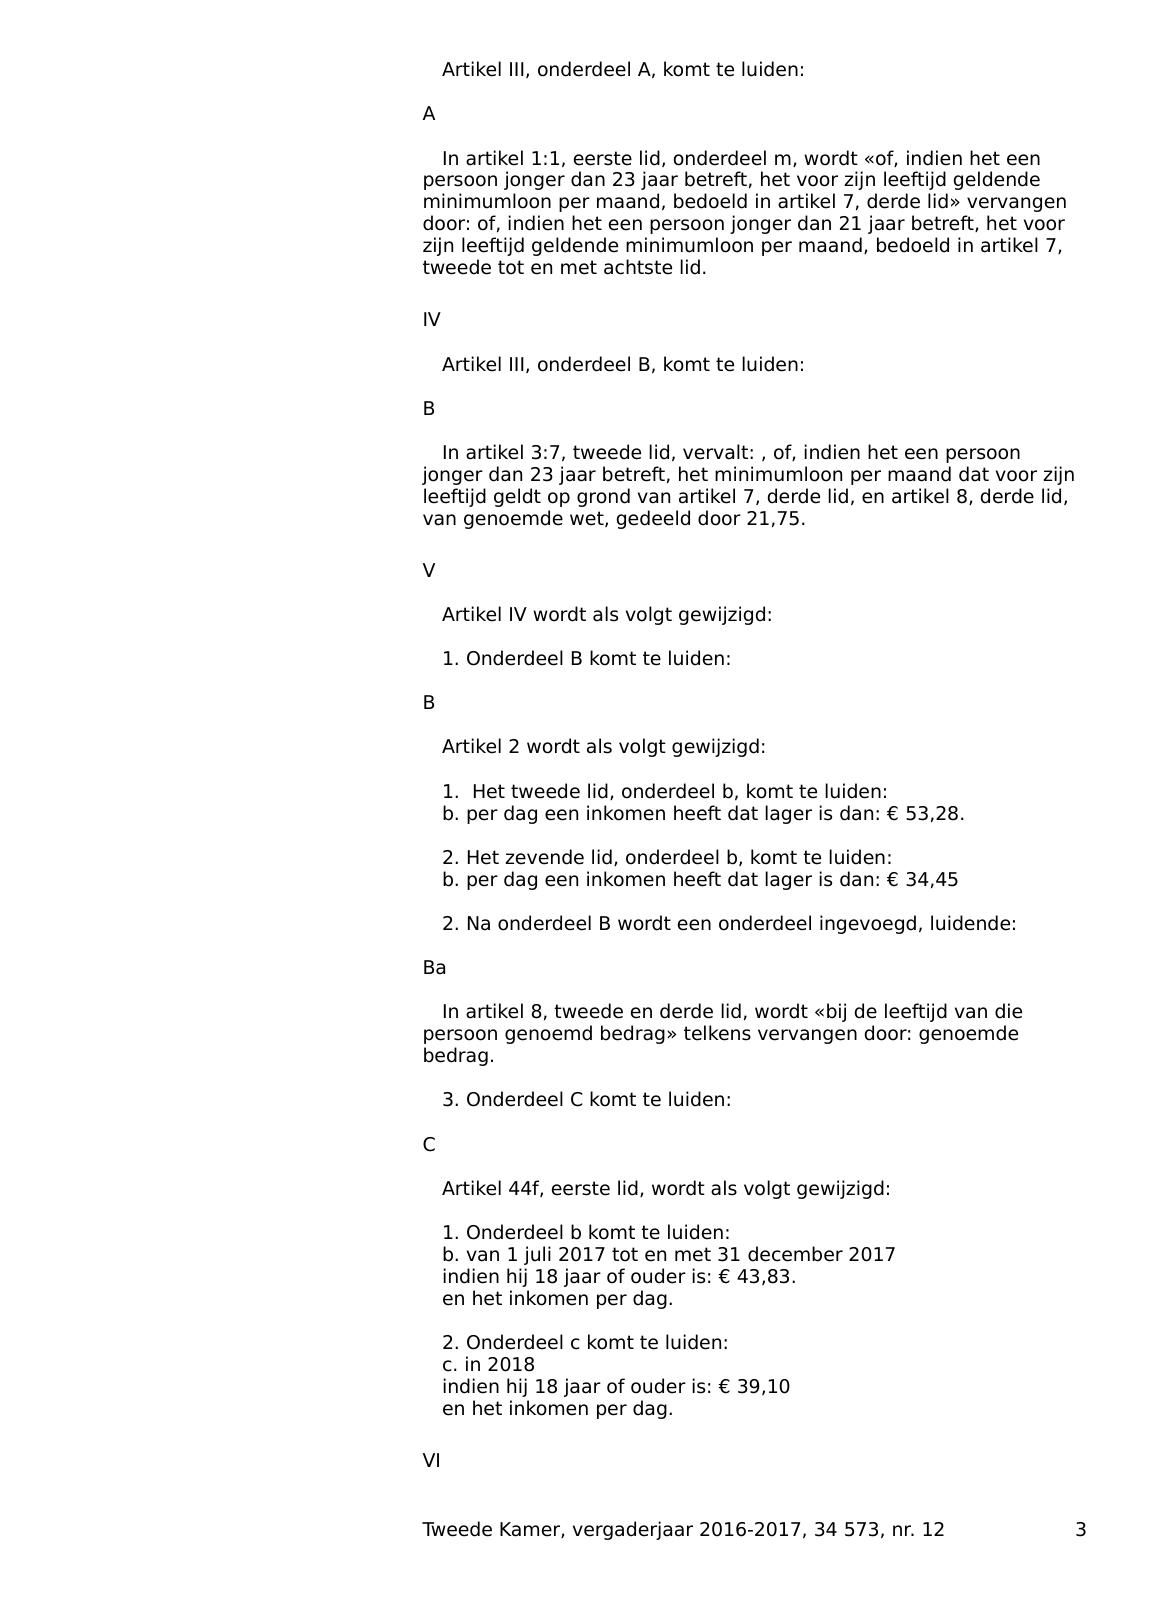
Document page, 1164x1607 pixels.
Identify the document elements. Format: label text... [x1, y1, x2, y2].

text 1. Onderdeel b komt te luiden: [422, 1222, 1087, 1244]
text C [422, 1133, 1087, 1155]
text Artikel III, onderdeel A, komt te luiden: [422, 59, 1087, 81]
text indien hij 18 jaar of ouder is: € 43,83. [422, 1266, 1087, 1288]
subtitle VI [422, 1450, 1087, 1472]
text In artikel 1:1, eerste lid, onderdeel m, wordt «of, indien het een persoon jonger dan 23 jaar betreft, het voor zijn leeftijd geldende minimumloon per maand, bedoeld in artikel 7, derde lid» vervangen door: of, indien het een persoon jonger dan 21 jaar betreft, het voor zijn leeftijd geldende minimumloon per maand, bedoeld in artikel 7, tweede tot en met achtste lid. [422, 147, 1087, 279]
text A [422, 103, 1087, 125]
text 3. Onderdeel C komt te luiden: [422, 1089, 1087, 1111]
text Artikel 44f, eerste lid, wordt als volgt gewijzigd: [422, 1178, 1087, 1199]
text 1. Onderdeel B komt te luiden: [422, 648, 1087, 670]
text 2. Onderdeel c komt te luiden: [422, 1332, 1087, 1354]
text en het inkomen per dag. [422, 1398, 1087, 1420]
text c. in 2018 [422, 1354, 1087, 1376]
text b. per dag een inkomen heeft dat lager is dan: € 53,28. [422, 802, 1087, 824]
text In artikel 8, tweede en derde lid, wordt «bij de leeftijd van die persoon genoemd bedrag» telkens vervangen door: genoemde bedrag. [422, 1001, 1087, 1067]
text 1. Het tweede lid, onderdeel b, komt te luiden: [422, 781, 1087, 802]
text 2. Het zevende lid, onderdeel b, komt te luiden: [422, 847, 1087, 869]
subtitle V [422, 560, 1087, 582]
text en het inkomen per dag. [422, 1288, 1087, 1310]
text b. per dag een inkomen heeft dat lager is dan: € 34,45 [422, 869, 1087, 891]
text 2. Na onderdeel B wordt een onderdeel ingevoegd, luidende: [422, 913, 1087, 935]
text B [422, 692, 1087, 714]
subtitle IV [422, 309, 1087, 331]
text Artikel III, onderdeel B, komt te luiden: [422, 353, 1087, 375]
text Ba [422, 957, 1087, 979]
text Artikel 2 wordt als volgt gewijzigd: [422, 736, 1087, 758]
text indien hij 18 jaar of ouder is: € 39,10 [422, 1376, 1087, 1398]
text In artikel 3:7, tweede lid, vervalt: , of, indien het een persoon jonger dan 23 jaar betreft, het minimumloon per maand dat voor zijn leeftijd geldt op grond van artikel 7, derde lid, en artikel 8, derde lid, van genoemde wet, gedeeld door 21,75. [422, 442, 1087, 530]
text Artikel IV wordt als volgt gewijzigd: [422, 604, 1087, 626]
text b. van 1 juli 2017 tot en met 31 december 2017 [422, 1244, 1087, 1266]
text B [422, 398, 1087, 419]
